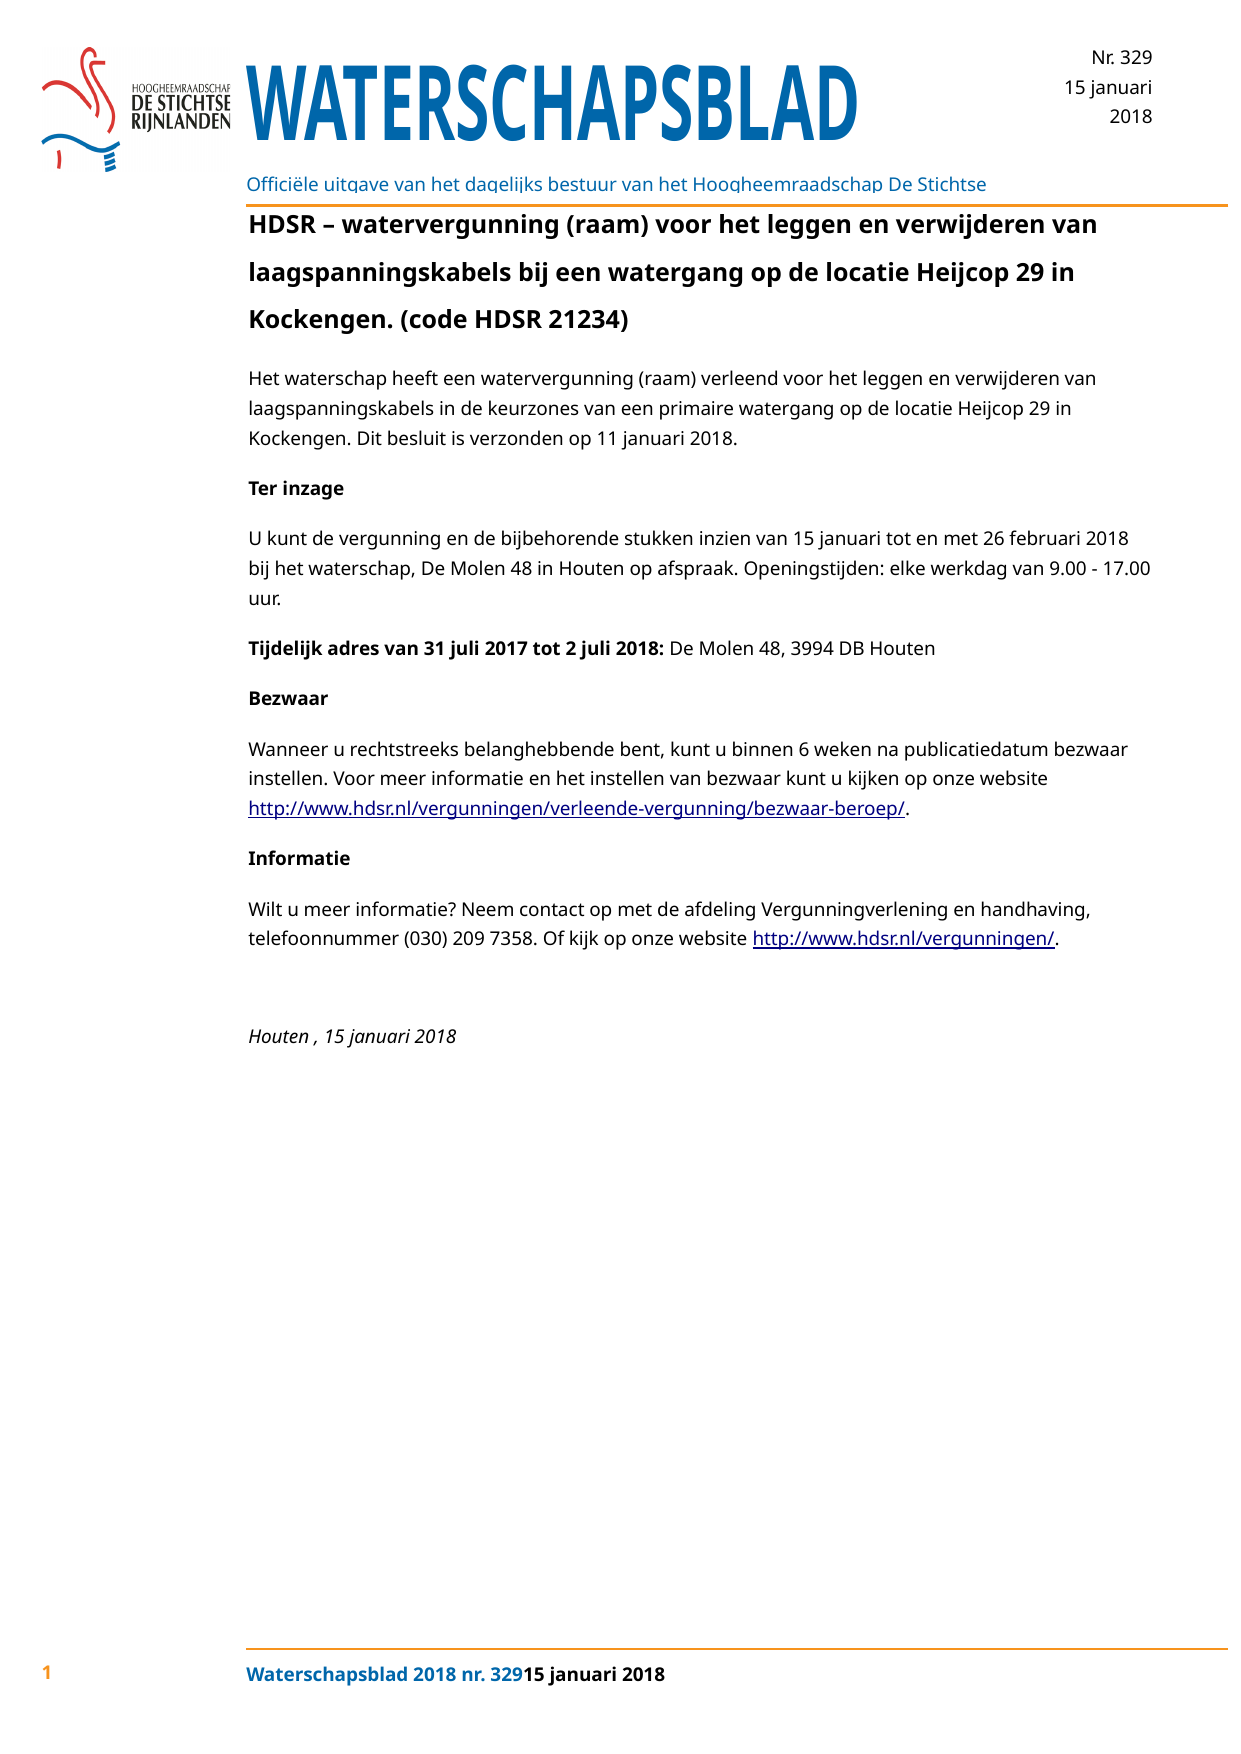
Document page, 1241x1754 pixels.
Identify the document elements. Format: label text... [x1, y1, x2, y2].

text Informatie [248, 846, 1152, 871]
text Tijdelijk adres van 31 juli 2017 tot 2 juli 2018: De Molen 48, 3994 DB Houten [248, 635, 1152, 661]
text Ter inzage [248, 475, 1152, 501]
picture [41, 47, 231, 172]
text Het waterschap heeft een watervergunning (raam) verleend voor het leggen en verwijderen van laagspanningskabels in de keurzones van een primaire watergang op de locatie Heijcop 29 in Kockengen. Dit besluit is verzonden op 11 januari 2018. [248, 366, 1152, 450]
text Bezwaar [248, 686, 1152, 711]
text Houten , 15 januari 2018 [248, 1024, 1152, 1049]
text HDSR – watervergunning (raam) voor het leggen en verwijderen van laagspanningskabels bij een watergang op de locatie Heijcop 29 in Kockengen. (code HDSR 21234) [248, 207, 1152, 336]
text Wilt u meer informatie? Neem contact op met de afdeling Vergunningverlening en handhaving, telefoonnummer (030) 209 7358. Of kijk op onze website http://www.hdsr.nl/vergunningen/. [248, 896, 1152, 951]
text U kunt de vergunning en de bijbehorende stukken inzien van 15 januari tot en met 26 februari 2018 bij het waterschap, De Molen 48 in Houten op afspraak. Openingstijden: elke werkdag van 9.00 - 17.00 uur. [248, 526, 1152, 610]
text Wanneer u rechtstreeks belanghebbende bent, kunt u binnen 6 weken na publicatiedatum bezwaar instellen. Voor meer informatie en het instellen van bezwaar kunt u kijken op onze website http://www.hdsr.nl/vergunningen/verleende-vergunning/bezwaar-beroep/. [248, 736, 1152, 821]
